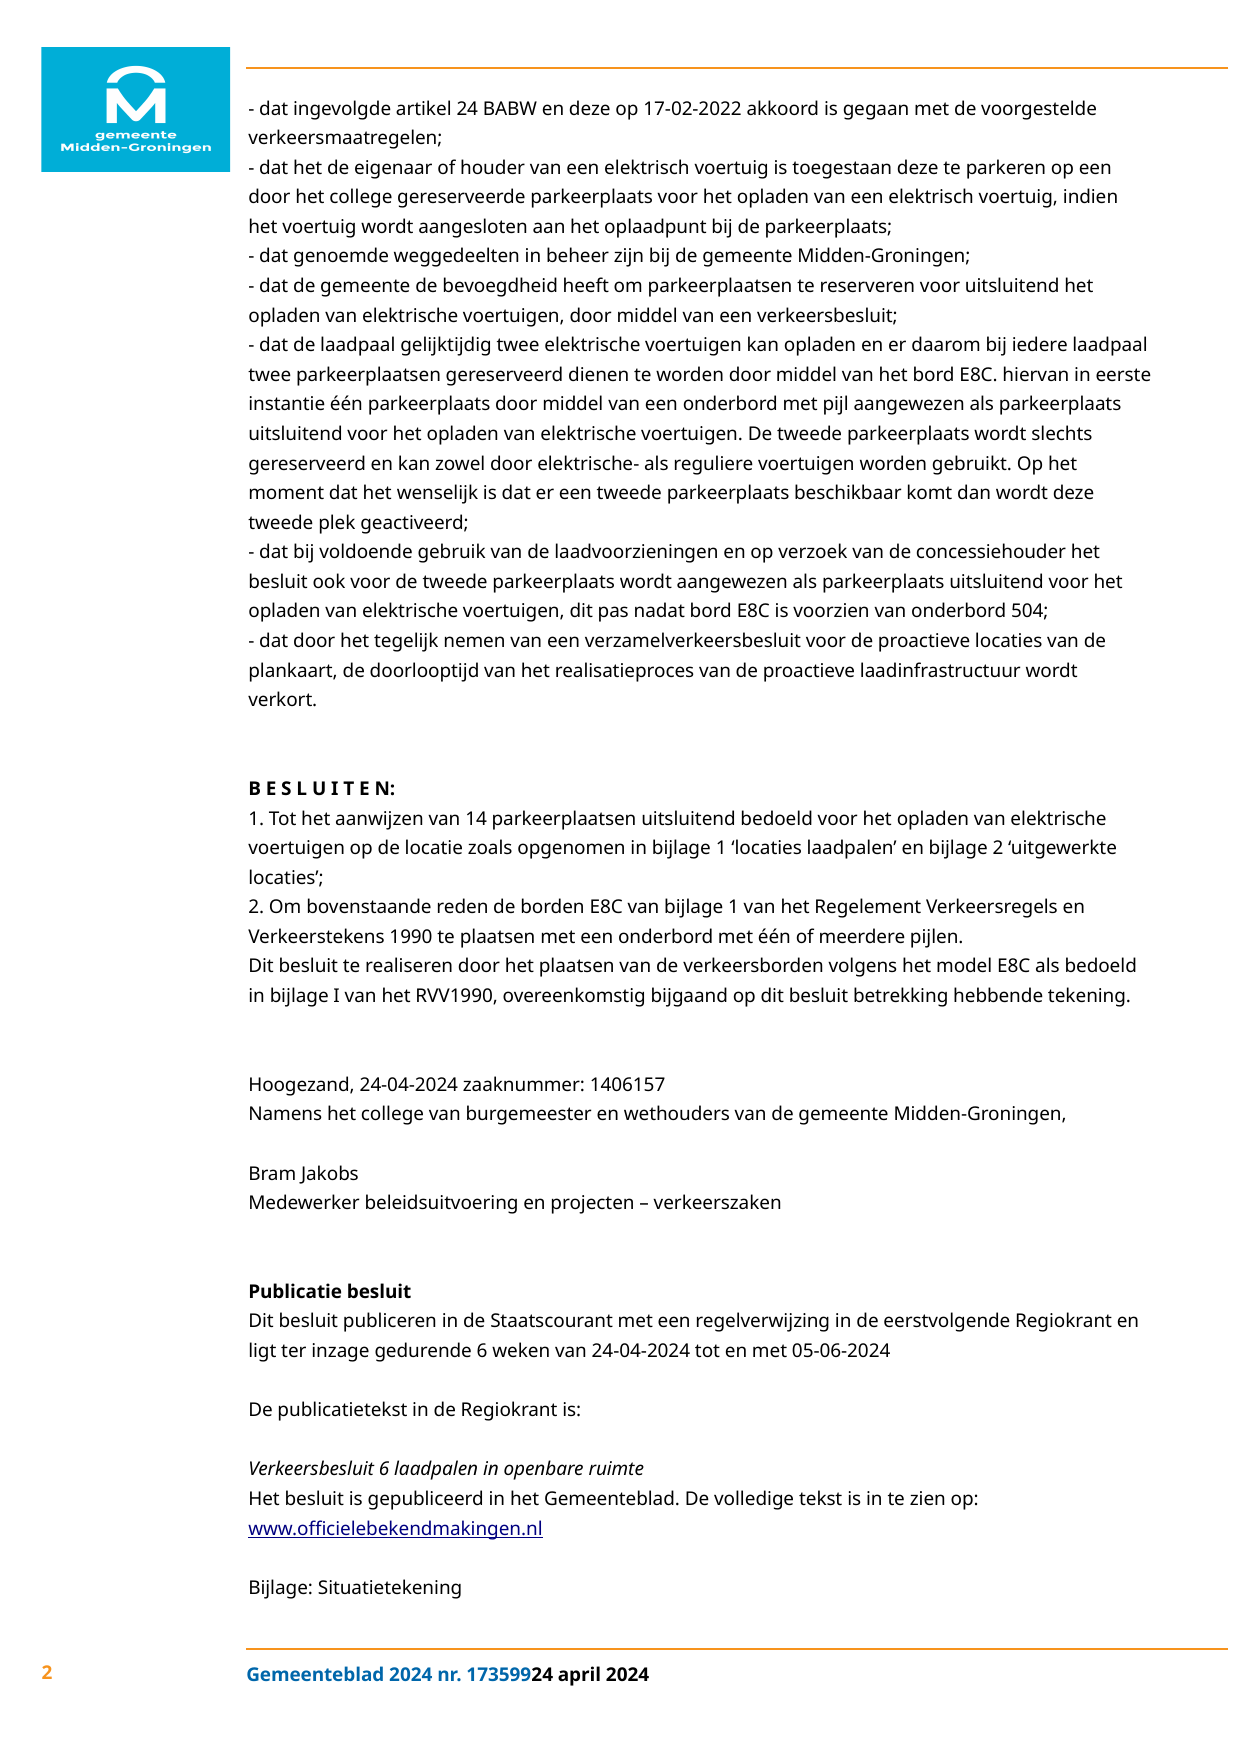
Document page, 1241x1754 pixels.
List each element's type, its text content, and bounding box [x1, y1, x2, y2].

text - dat de gemeente de bevoegdheid heeft om parkeerplaatsen te reserveren voor uitsluitend het opladen van elektrische voertuigen, door middel van een verkeersbesluit; [248, 272, 1152, 328]
picture [184, 146, 190, 153]
text Bijlage: Situatietekening [248, 1574, 1152, 1600]
text Het besluit is gepubliceerd in het Gemeenteblad. De volledige tekst is in te zien op: www.officielebekendmakingen.nl [248, 1485, 1152, 1541]
text 2. Om bovenstaande reden de borden E8C van bijlage 1 van het Regelement Verkeersregels en Verkeerstekens 1990 te plaatsen met een onderbord met één of meerdere pijlen. [248, 893, 1152, 949]
text - dat de laadpaal gelijktijdig twee elektrische voertuigen kan opladen en er daarom bij iedere laadpaal twee parkeerplaatsen gereserveerd dienen te worden door middel van het bord E8C. hiervan in eerste instantie één parkeerplaats door middel van een onderbord met pijl aangewezen als parkeerplaats uitsluitend voor het opladen van elektrische voertuigen. De tweede parkeerplaats wordt slechts gereserveerd en kan zowel door elektrische- als reguliere voertuigen worden gebruikt. Op het moment dat het wenselijk is dat er een tweede parkeerplaats beschikbaar komt dan wordt deze tweede plek geactiveerd; [248, 331, 1152, 535]
text Dit besluit publiceren in de Staatscourant met een regelverwijzing in de eerstvolgende Regiokrant en ligt ter inzage gedurende 6 weken van 24-04-2024 tot en met 05-06-2024 [248, 1308, 1152, 1363]
text De publicatietekst in de Regiokrant is: [248, 1396, 1152, 1422]
picture [107, 89, 165, 122]
text B E S L U I T E N: [248, 775, 1152, 801]
text 1. Tot het aanwijzen van 14 parkeerplaatsen uitsluitend bedoeld voor het opladen van elektrische voertuigen op de locatie zoals opgenomen in bijlage 1 ‘locaties laadpalen’ en bijlage 2 ‘uitgewerkte locaties’; [248, 805, 1152, 890]
text Bram Jakobs [248, 1160, 1152, 1186]
text Dit besluit te realiseren door het plaatsen van de verkeersborden volgens het model E8C als bedoeld in bijlage I van het RVV1990, overeenkomstig bijgaand op dit besluit betrekking hebbende tekening. [248, 953, 1152, 1008]
text - dat het de eigenaar of houder van een elektrisch voertuig is toegestaan deze te parkeren op een door het college gereserveerde parkeerplaats voor het opladen van een elektrisch voertuig, indien het voertuig wordt aangesloten aan het oplaadpunt bij de parkeerplaats; [248, 154, 1152, 239]
text Hoogezand, 24-04-2024 zaaknummer: 1406157 [248, 1071, 1152, 1097]
text - dat genoemde weggedeelten in beheer zijn bij de gemeente Midden-Groningen; [248, 243, 1152, 268]
text - dat door het tegelijk nemen van een verzamelverkeersbesluit voor de proactieve locaties van de plankaart, de doorlooptijd van het realisatieproces van de proactieve laadinfrastructuur wordt verkort. [248, 627, 1152, 712]
text Namens het college van burgemeester en wethouders van de gemeente Midden-Groningen, [248, 1101, 1152, 1126]
text - dat bij voldoende gebruik van de laadvoorzieningen en op verzoek van de concessiehouder het besluit ook voor de tweede parkeerplaats wordt aangewezen als parkeerplaats uitsluitend voor het opladen van elektrische voertuigen, dit pas nadat bord E8C is voorzien van onderbord 504; [248, 538, 1152, 623]
picture [108, 66, 164, 82]
text - dat ingevolgde artikel 24 BABW en deze op 17-02-2022 akkoord is gegaan met de voorgestelde verkeersmaatregelen; [248, 95, 1152, 150]
text Medewerker beleidsuitvoering en projecten – verkeerszaken [248, 1189, 1152, 1215]
text Publicatie besluit [248, 1278, 1152, 1304]
text Verkeersbesluit 6 laadpalen in openbare ruimte [248, 1456, 1152, 1481]
